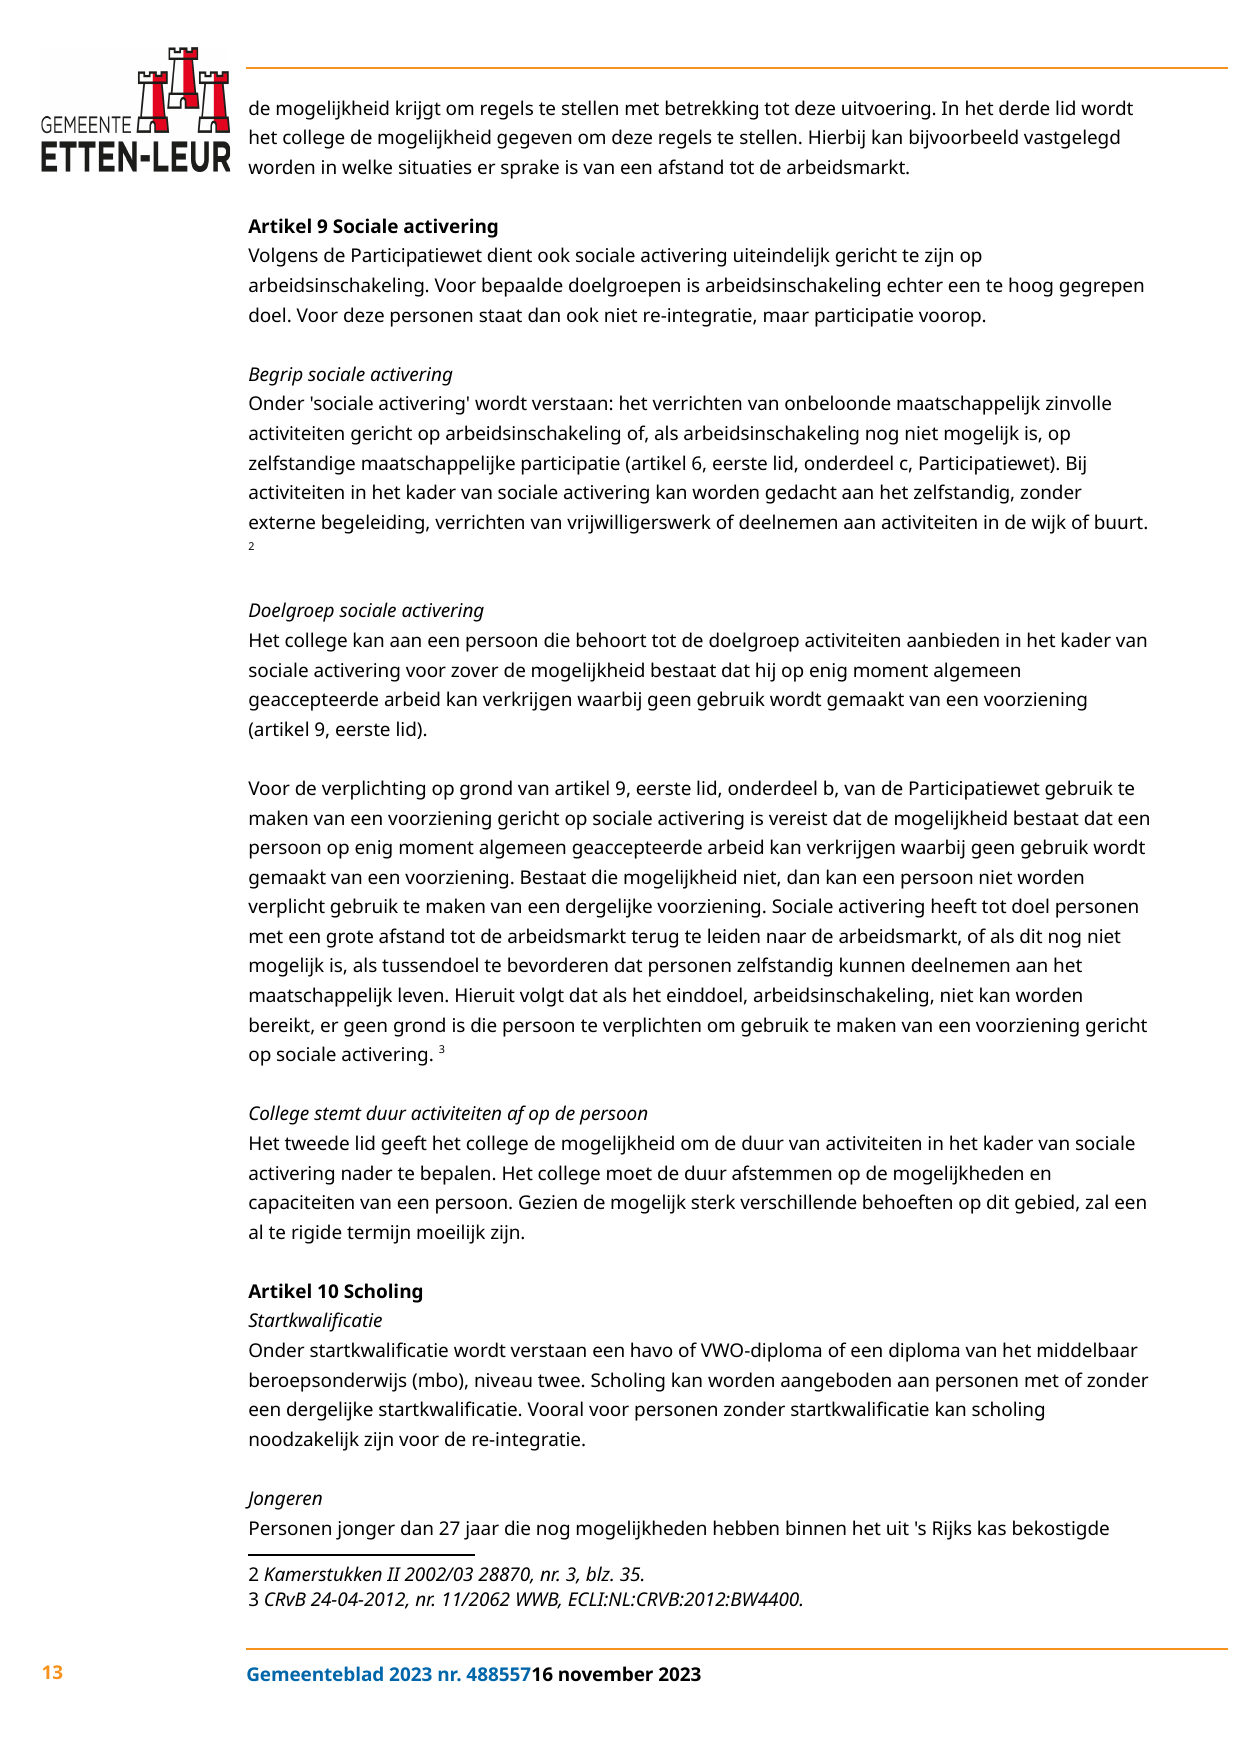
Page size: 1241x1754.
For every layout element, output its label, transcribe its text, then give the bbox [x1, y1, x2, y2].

picture [41, 47, 231, 172]
text Onder 'sociale activering' wordt verstaan: het verrichten van onbeloonde maatschappelijk zinvolle activiteiten gericht op arbeidsinschakeling of, als arbeidsinschakeling nog niet mogelijk is, op zelfstandige maatschappelijke participatie (artikel 6, eerste lid, onderdeel c, Participatiewet). Bij activiteiten in het kader van sociale activering kan worden gedacht aan het zelfstandig, zonder externe begeleiding, verrichten van vrijwilligerswerk of deelnemen aan activiteiten in de wijk of buurt. [248, 391, 1152, 564]
text Kamerstukken II 2002/03 28870, nr. 3, blz. 35. [248, 1561, 1152, 1586]
text CRvB 24-04-2012, nr. 11/2062 WWB, ECLI:NL:CRVB:2012:BW4400. [248, 1586, 1152, 1612]
text Doelgroep sociale activering [248, 598, 1152, 623]
text Volgens de Participatiewet dient ook sociale activering uiteindelijk gericht te zijn op arbeidsinschakeling. Voor bepaalde doelgroepen is arbeidsinschakeling echter een te hoog gegrepen doel. Voor deze personen staat dan ook niet re-integratie, maar participatie voorop. [248, 243, 1152, 328]
text Jongeren [248, 1485, 1152, 1511]
text College stemt duur activiteiten af op de persoon [248, 1101, 1152, 1126]
text Artikel 9 Sociale activering [248, 213, 1152, 239]
text de mogelijkheid krijgt om regels te stellen met betrekking tot deze uitvoering. In het derde lid wordt het college de mogelijkheid gegeven om deze regels te stellen. Hierbij kan bijvoorbeeld vastgelegd worden in welke situaties er sprake is van een afstand tot de arbeidsmarkt. [248, 95, 1152, 180]
text Het tweede lid geeft het college de mogelijkheid om de duur van activiteiten in het kader van sociale activering nader te bepalen. Het college moet de duur afstemmen op de mogelijkheden en capaciteiten van een persoon. Gezien de mogelijk sterk verschillende behoeften op dit gebied, zal een al te rigide termijn moeilijk zijn. [248, 1130, 1152, 1245]
text Voor de verplichting op grond van artikel 9, eerste lid, onderdeel b, van de Participatiewet gebruik te maken van een voorziening gericht op sociale activering is vereist dat de mogelijkheid bestaat dat een persoon op enig moment algemeen geaccepteerde arbeid kan verkrijgen waarbij geen gebruik wordt gemaakt van een voorziening. Bestaat die mogelijkheid niet, dan kan een persoon niet worden verplicht gebruik te maken van een dergelijke voorziening. Sociale activering heeft tot doel personen met een grote afstand tot de arbeidsmarkt terug te leiden naar de arbeidsmarkt, of als dit nog niet mogelijk is, als tussendoel te bevorderen dat personen zelfstandig kunnen deelnemen aan het maatschappelijk leven. Hieruit volgt dat als het einddoel, arbeidsinschakeling, niet kan worden bereikt, er geen grond is die persoon te verplichten om gebruik te maken van een voorziening gericht op sociale activering. [248, 775, 1152, 1067]
text Personen jonger dan 27 jaar die nog mogelijkheden hebben binnen het uit 's Rijks kas bekostigde [248, 1515, 1152, 1541]
text Startkwalificatie [248, 1308, 1152, 1333]
text Het college kan aan een persoon die behoort tot de doelgroep activiteiten aanbieden in het kader van sociale activering voor zover de mogelijkheid bestaat dat hij op enig moment algemeen geaccepteerde arbeid kan verkrijgen waarbij geen gebruik wordt gemaakt van een voorziening (artikel 9, eerste lid). [248, 627, 1152, 742]
text Artikel 10 Scholing [248, 1278, 1152, 1304]
text Begrip sociale activering [248, 361, 1152, 387]
text Onder startkwalificatie wordt verstaan een havo of VWO-diploma of een diploma van het middelbaar beroepsonderwijs (mbo), niveau twee. Scholing kan worden aangeboden aan personen met of zonder een dergelijke startkwalificatie. Vooral voor personen zonder startkwalificatie kan scholing noodzakelijk zijn voor de re-integratie. [248, 1337, 1152, 1452]
